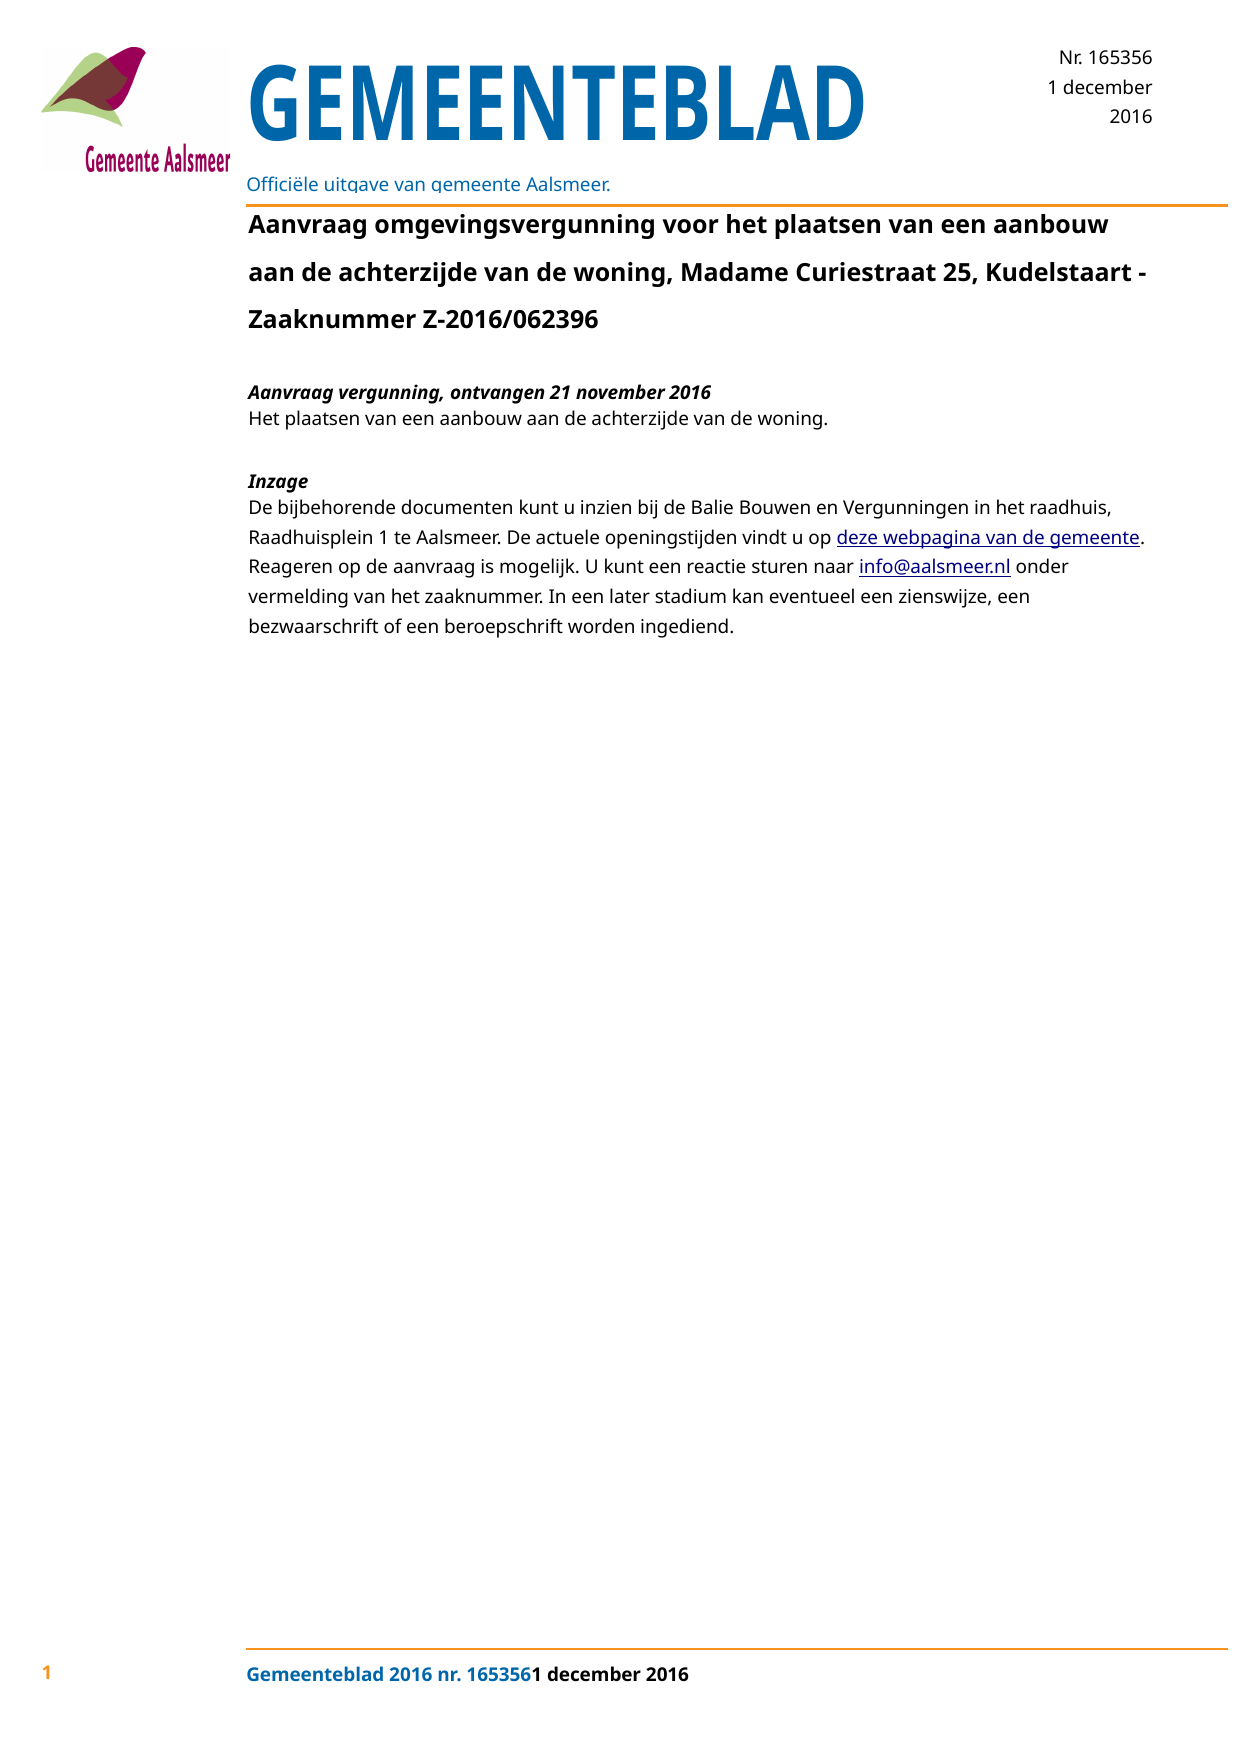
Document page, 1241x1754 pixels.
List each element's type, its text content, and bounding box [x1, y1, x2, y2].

text Aanvraag vergunning, ontvangen 21 november 2016 [248, 379, 1152, 405]
text Inzage [248, 469, 1152, 494]
text De bijbehorende documenten kunt u inzien bij de Balie Bouwen en Vergunningen in het raadhuis, Raadhuisplein 1 te Aalsmeer. De actuele openingstijden vindt u op deze webpagina van de gemeente. Reageren op de aanvraag is mogelijk. U kunt een reactie sturen naar info@aalsmeer.nl onder vermelding van het zaaknummer. In een later stadium kan eventueel een zienswijze, een bezwaarschrift of een beroepschrift worden ingediend. [248, 494, 1152, 638]
text Het plaatsen van een aanbouw aan de achterzijde van de woning. [248, 405, 1152, 431]
text ​ [248, 663, 1152, 689]
text Aanvraag omgevingsvergunning voor het plaatsen van een aanbouw aan de achterzijde van de woning, Madame Curiestraat 25, Kudelstaart - Zaaknummer Z-2016/062396 [248, 207, 1152, 336]
picture [41, 47, 231, 172]
